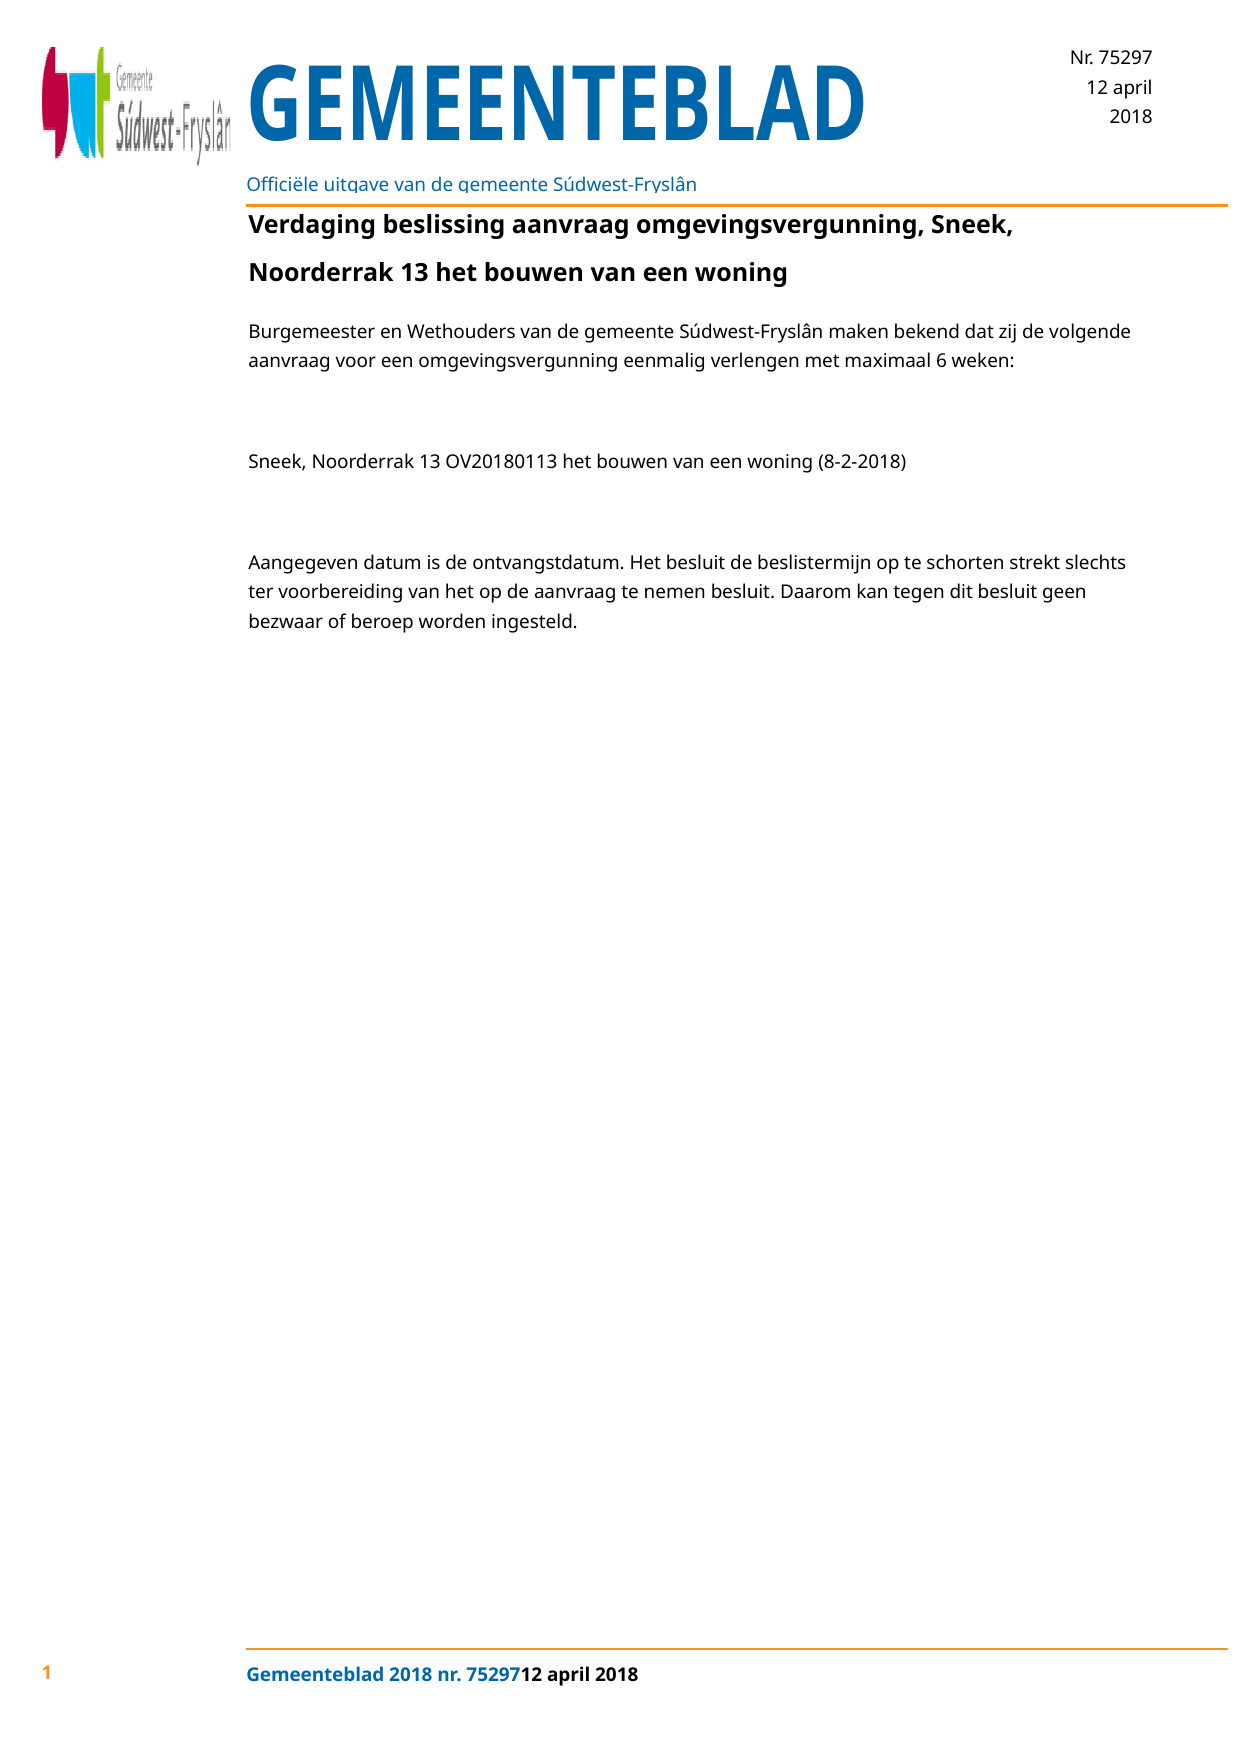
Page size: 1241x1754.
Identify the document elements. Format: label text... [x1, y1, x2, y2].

picture [41, 47, 231, 172]
text Burgemeester en Wethouders van de gemeente Súdwest-Fryslân maken bekend dat zij de volgende aanvraag voor een omgevingsvergunning eenmalig verlengen met maximaal 6 weken: [248, 318, 1152, 373]
text Aangegeven datum is de ontvangstdatum. Het besluit de beslistermijn op te schorten strekt slechts ter voorbereiding van het op de aanvraag te nemen besluit. Daarom kan tegen dit besluit geen bezwaar of beroep worden ingesteld. [248, 549, 1152, 634]
text Sneek, Noorderrak 13 OV20180113 het bouwen van een woning (8-2-2018) [248, 448, 1152, 474]
text Verdaging beslissing aanvraag omgevingsvergunning, Sneek, Noorderrak 13 het bouwen van een woning [248, 207, 1152, 288]
